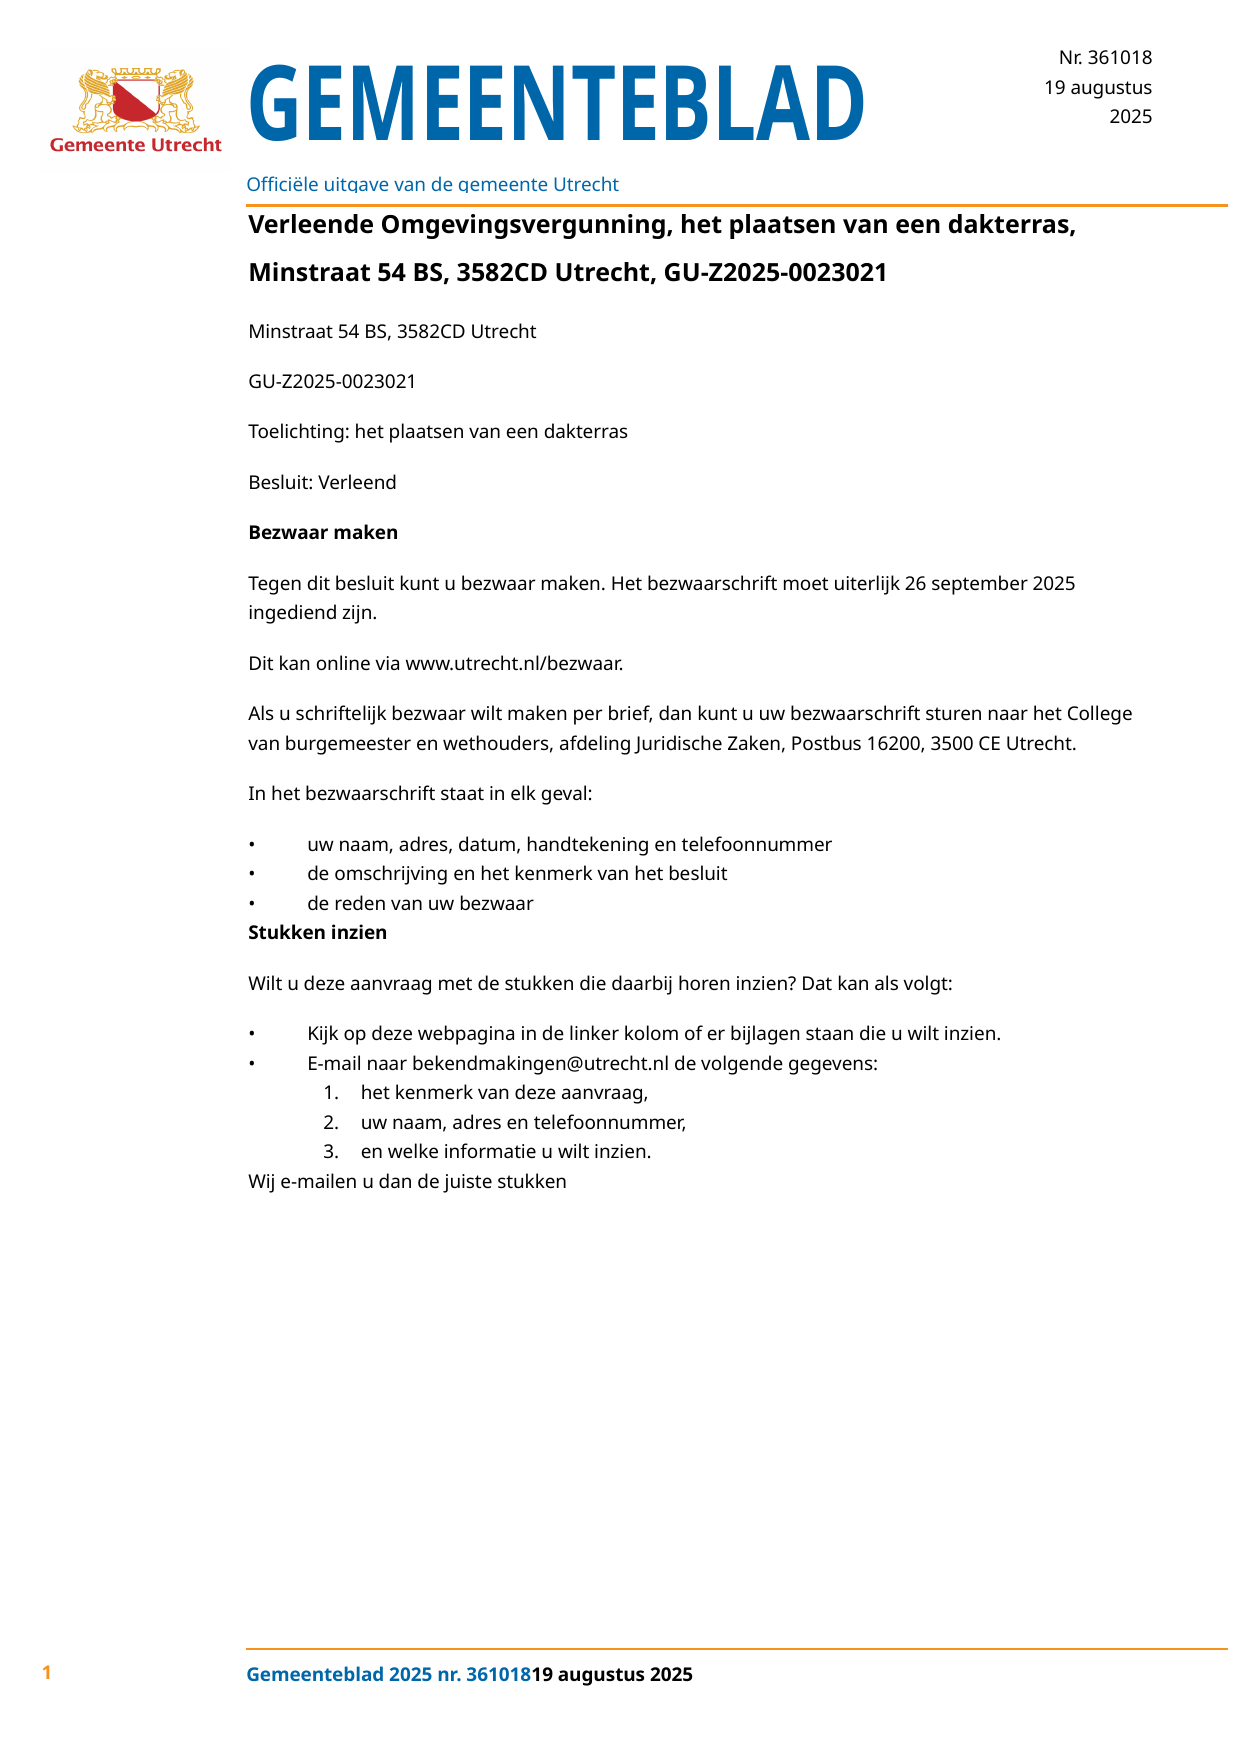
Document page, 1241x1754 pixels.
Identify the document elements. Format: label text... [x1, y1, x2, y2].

list en welke informatie u wilt inzien. [323, 1139, 1152, 1164]
list E-mail naar bekendmakingen@utrecht.nl de volgende gegevens: [248, 1050, 1152, 1076]
text Bezwaar maken [248, 519, 1152, 545]
text GU-Z2025-0023021 [248, 368, 1152, 394]
list uw naam, adres, datum, handtekening en telefoonnummer [248, 831, 1152, 857]
text Tegen dit besluit kunt u bezwaar maken. Het bezwaarschrift moet uiterlijk 26 september 2025 ingediend zijn. [248, 570, 1152, 625]
text Dit kan online via www.utrecht.nl/bezwaar. [248, 650, 1152, 676]
list de omschrijving en het kenmerk van het besluit [248, 860, 1152, 886]
text Als u schriftelijk bezwaar wilt maken per brief, dan kunt u uw bezwaarschrift sturen naar het College van burgemeester en wethouders, afdeling Juridische Zaken, Postbus 16200, 3500 CE Utrecht. [248, 700, 1152, 756]
text Toelichting: het plaatsen van een dakterras [248, 419, 1152, 444]
list het kenmerk van deze aanvraag, [323, 1079, 1152, 1105]
list de reden van uw bezwaar [248, 890, 1152, 916]
text Stukken inzien [248, 919, 1152, 945]
text In het bezwaarschrift staat in elk geval: [248, 780, 1152, 806]
picture [41, 47, 231, 172]
text Besluit: Verleend [248, 469, 1152, 495]
text Minstraat 54 BS, 3582CD Utrecht [248, 318, 1152, 344]
text Verleende Omgevingsvergunning, het plaatsen van een dakterras, Minstraat 54 BS, 3582CD Utrecht, GU-Z2025-0023021 [248, 207, 1152, 288]
list uw naam, adres en telefoonnummer, [323, 1109, 1152, 1135]
list Kijk op deze webpagina in de linker kolom of er bijlagen staan die u wilt inzien. [248, 1020, 1152, 1046]
text Wij e-mailen u dan de juiste stukken [248, 1168, 1152, 1194]
text Wilt u deze aanvraag met de stukken die daarbij horen inzien? Dat kan als volgt: [248, 970, 1152, 996]
